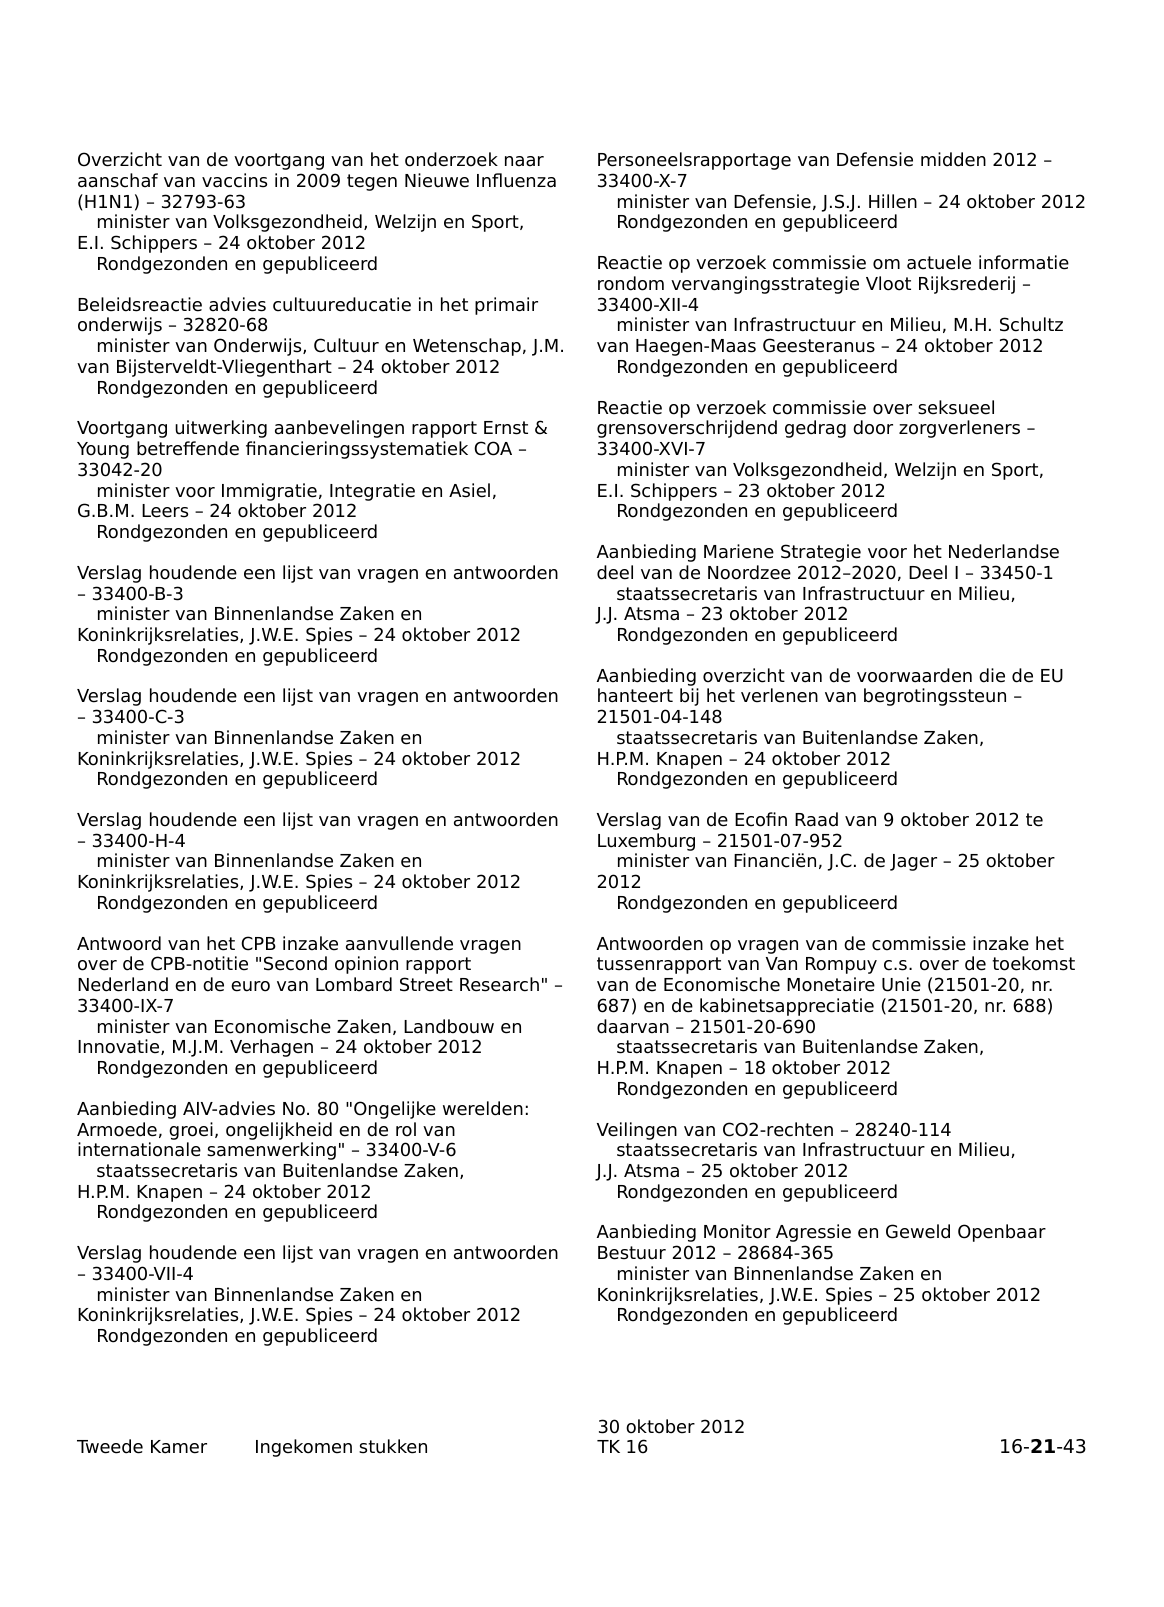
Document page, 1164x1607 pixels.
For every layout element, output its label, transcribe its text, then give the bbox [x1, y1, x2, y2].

text Rondgezonden en gepubliceerd [596, 625, 1087, 646]
text Rondgezonden en gepubliceerd [596, 357, 1087, 377]
text Aanbieding overzicht van de voorwaarden die de EU hanteert bij het verlenen van begrotingssteun – 21501-04-148 [596, 666, 1087, 728]
text minister voor Immigratie, Integratie en Asiel, G.B.M. Leers – 24 oktober 2012 [77, 480, 567, 522]
text Verslag houdende een lijst van vragen en antwoorden – 33400-VII-4 [77, 1243, 567, 1284]
text minister van Binnenlandse Zaken en Koninkrijksrelaties, J.W.E. Spies – 25 oktober 2012 [596, 1264, 1087, 1305]
text Rondgezonden en gepubliceerd [596, 212, 1087, 233]
text staatssecretaris van Buitenlandse Zaken, H.P.M. Knapen – 24 oktober 2012 [77, 1161, 567, 1202]
text Rondgezonden en gepubliceerd [77, 1058, 567, 1079]
text minister van Volksgezondheid, Welzijn en Sport, E.I. Schippers – 24 oktober 2012 [77, 212, 567, 254]
text Rondgezonden en gepubliceerd [77, 1326, 567, 1347]
text Verslag houdende een lijst van vragen en antwoorden – 33400-B-3 [77, 563, 567, 604]
text minister van Binnenlandse Zaken en Koninkrijksrelaties, J.W.E. Spies – 24 oktober 2012 [77, 728, 567, 769]
text Beleidsreactie advies cultuureducatie in het primair onderwijs – 32820-68 [77, 294, 567, 336]
text minister van Defensie, J.S.J. Hillen – 24 oktober 2012 [596, 192, 1087, 212]
text minister van Binnenlandse Zaken en Koninkrijksrelaties, J.W.E. Spies – 24 oktober 2012 [77, 604, 567, 646]
text Rondgezonden en gepubliceerd [596, 893, 1087, 913]
text Antwoorden op vragen van de commissie inzake het tussenrapport van Van Rompuy c.s. over de toekomst van de Economische Monetaire Unie (21501-20, nr. 687) en de kabinetsappreciatie (21501-20, nr. 688) daarvan – 21501-20-690 [596, 933, 1087, 1037]
text Verslag houdende een lijst van vragen en antwoorden – 33400-H-4 [77, 810, 567, 851]
text Verslag houdende een lijst van vragen en antwoorden – 33400-C-3 [77, 686, 567, 728]
text Rondgezonden en gepubliceerd [77, 1202, 567, 1223]
text Rondgezonden en gepubliceerd [77, 893, 567, 913]
text Aanbieding AIV-advies No. 80 "Ongelijke werelden: Armoede, groei, ongelijkheid en de rol van internationale samenwerking" – 33400-V-6 [77, 1099, 567, 1161]
text Rondgezonden en gepubliceerd [596, 501, 1087, 522]
text Rondgezonden en gepubliceerd [77, 769, 567, 790]
text minister van Financiën, J.C. de Jager – 25 oktober 2012 [596, 851, 1087, 893]
text Antwoord van het CPB inzake aanvullende vragen over de CPB-notitie "Second opinion rapport Nederland en de euro van Lombard Street Research" – 33400-IX-7 [77, 933, 567, 1016]
text minister van Binnenlandse Zaken en Koninkrijksrelaties, J.W.E. Spies – 24 oktober 2012 [77, 851, 567, 893]
text staatssecretaris van Buitenlandse Zaken, H.P.M. Knapen – 18 oktober 2012 [596, 1037, 1087, 1079]
text Rondgezonden en gepubliceerd [77, 522, 567, 543]
text Rondgezonden en gepubliceerd [77, 377, 567, 398]
text minister van Economische Zaken, Landbouw en Innovatie, M.J.M. Verhagen – 24 oktober 2012 [77, 1016, 567, 1058]
text Rondgezonden en gepubliceerd [596, 1305, 1087, 1326]
text minister van Onderwijs, Cultuur en Wetenschap, J.M. van Bijsterveldt-Vliegenthart – 24 oktober 2012 [77, 336, 567, 377]
text staatssecretaris van Infrastructuur en Milieu, J.J. Atsma – 25 oktober 2012 [596, 1140, 1087, 1182]
text Overzicht van de voortgang van het onderzoek naar aanschaf van vaccins in 2009 tegen Nieuwe Influenza (H1N1) – 32793-63 [77, 150, 567, 212]
text Verslag van de Ecofin Raad van 9 oktober 2012 te Luxemburg – 21501-07-952 [596, 810, 1087, 851]
text Rondgezonden en gepubliceerd [77, 254, 567, 274]
text Veilingen van CO2-rechten – 28240-114 [596, 1119, 1087, 1140]
text Reactie op verzoek commissie over seksueel grensoverschrijdend gedrag door zorgverleners – 33400-XVI-7 [596, 397, 1087, 460]
text Aanbieding Mariene Strategie voor het Nederlandse deel van de Noordzee 2012–2020, Deel I – 33450-1 [596, 542, 1087, 583]
text Reactie op verzoek commissie om actuele informatie rondom vervangingsstrategie Vloot Rijksrederij – 33400-XII-4 [596, 253, 1087, 315]
text minister van Volksgezondheid, Welzijn en Sport, E.I. Schippers – 23 oktober 2012 [596, 460, 1087, 501]
text staatssecretaris van Infrastructuur en Milieu, J.J. Atsma – 23 oktober 2012 [596, 583, 1087, 625]
text Rondgezonden en gepubliceerd [596, 769, 1087, 790]
text staatssecretaris van Buitenlandse Zaken, H.P.M. Knapen – 24 oktober 2012 [596, 728, 1087, 769]
text Rondgezonden en gepubliceerd [596, 1079, 1087, 1099]
text minister van Infrastructuur en Milieu, M.H. Schultz van Haegen-Maas Geesteranus – 24 oktober 2012 [596, 315, 1087, 357]
text Rondgezonden en gepubliceerd [77, 646, 567, 666]
text Personeelsrapportage van Defensie midden 2012 – 33400-X-7 [596, 150, 1087, 192]
text Aanbieding Monitor Agressie en Geweld Openbaar Bestuur 2012 – 28684-365 [596, 1222, 1087, 1264]
text minister van Binnenlandse Zaken en Koninkrijksrelaties, J.W.E. Spies – 24 oktober 2012 [77, 1284, 567, 1326]
text Voortgang uitwerking aanbevelingen rapport Ernst & Young betreffende financieringssystematiek COA – 33042-20 [77, 418, 567, 480]
text Rondgezonden en gepubliceerd [596, 1182, 1087, 1202]
